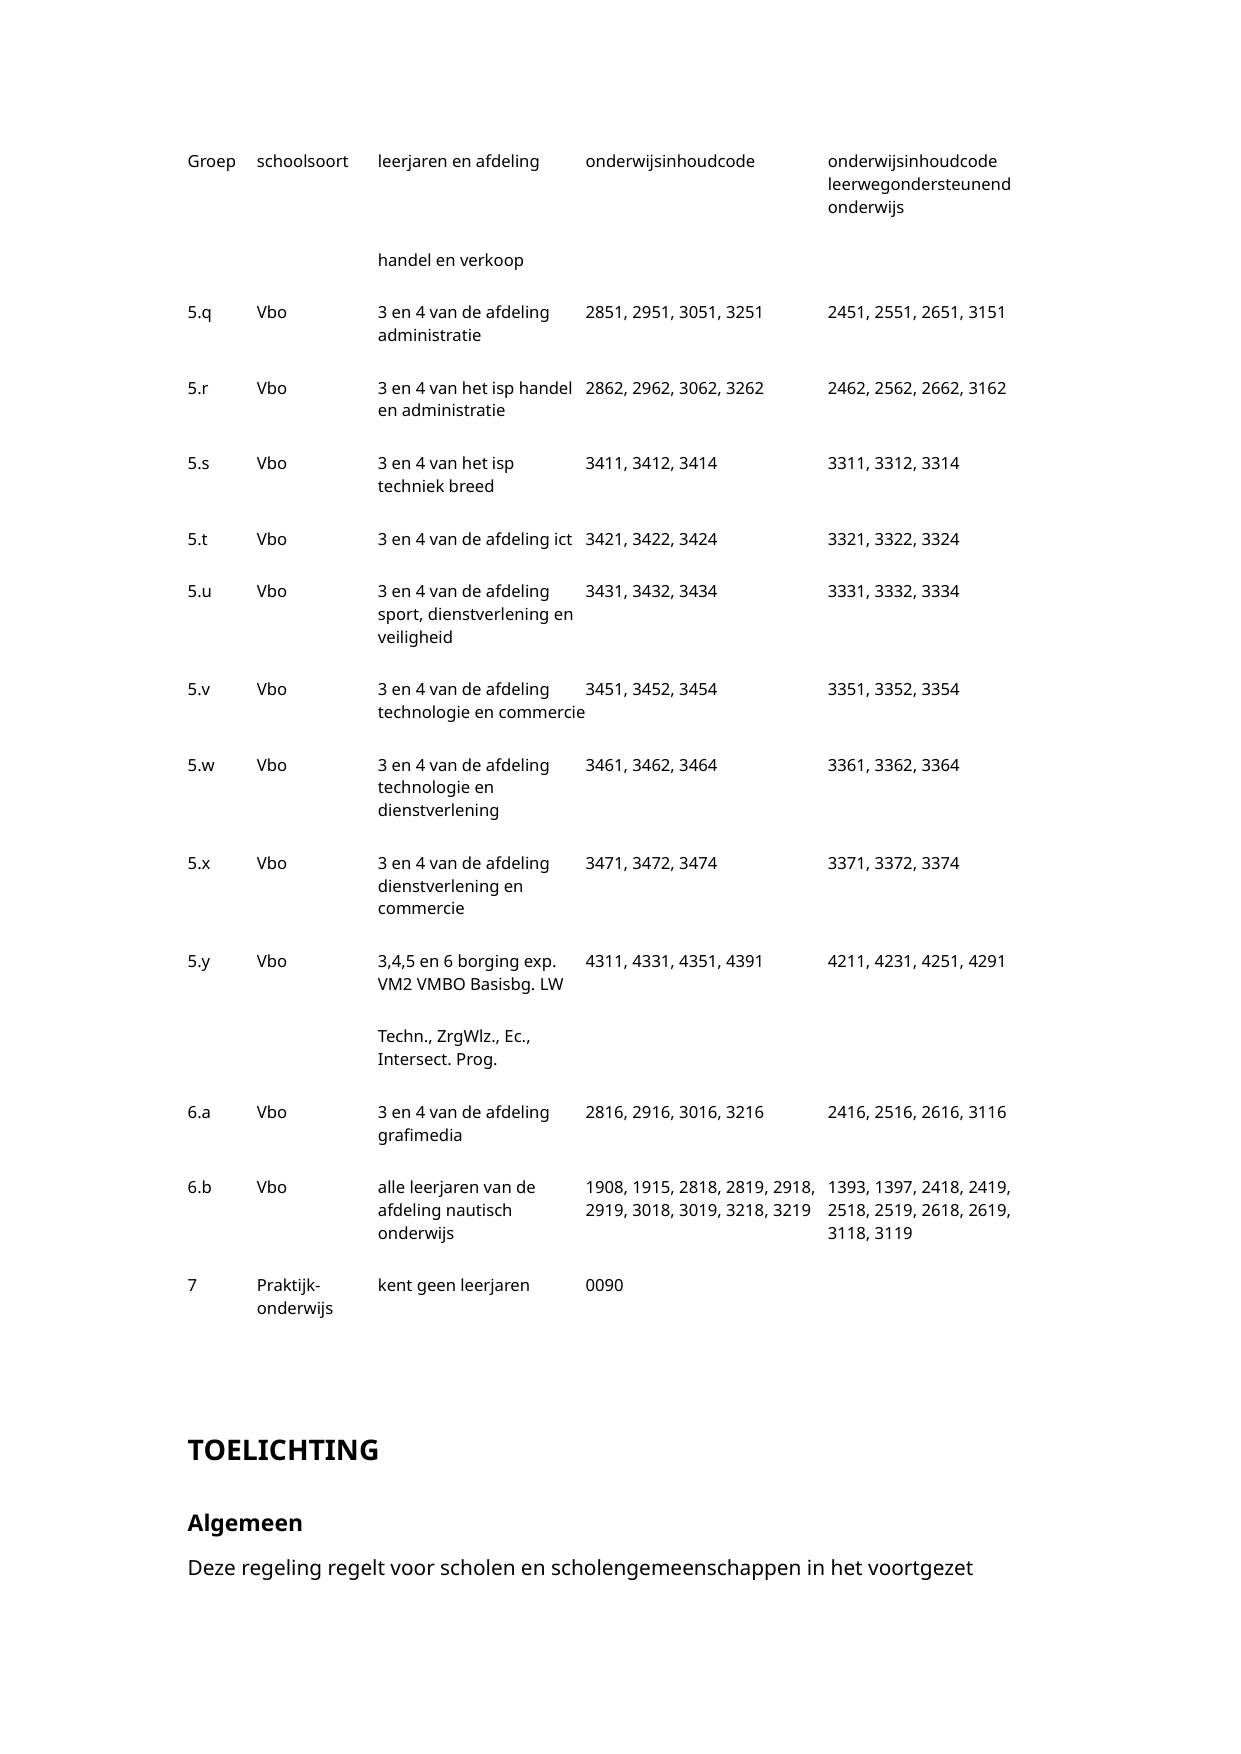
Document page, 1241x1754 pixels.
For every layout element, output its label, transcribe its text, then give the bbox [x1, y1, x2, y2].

table_cell 3 en 4 van het isp techniek breed [378, 452, 585, 527]
table_cell 2451, 2551, 2651, 3151 [828, 301, 1053, 376]
table_cell Vbo [257, 527, 378, 580]
table_cell Vbo [257, 580, 378, 678]
table_cell 3361, 3362, 3364 [828, 753, 1053, 851]
table_header onderwijsinhoudcode leerwegondersteunend onderwijs [828, 150, 1053, 248]
table_cell kent geen leerjaren [378, 1274, 585, 1349]
table_cell 3431, 3432, 3434 [585, 580, 828, 678]
table_cell 5.w [188, 753, 257, 851]
table_cell 2816, 2916, 3016, 3216 [585, 1100, 828, 1176]
table_cell 3 en 4 van de afdeling ict [378, 527, 585, 580]
table_cell Vbo [257, 851, 378, 949]
table_cell Vbo [257, 1176, 378, 1274]
table_cell 1393, 1397, 2418, 2419, 2518, 2519, 2618, 2619, 3118, 3119 [828, 1176, 1053, 1274]
table_header Groep [188, 150, 257, 248]
table_cell 3,4,5 en 6 borging exp. VM2 VMBO Basisbg. LW Techn., ZrgWlz., Ec., Intersect. Prog. [378, 950, 585, 1100]
table_cell 5.v [188, 678, 257, 753]
table_cell 3421, 3422, 3424 [585, 527, 828, 580]
table_cell handel en verkoop [378, 248, 585, 301]
table_cell 5.s [188, 452, 257, 527]
table_cell 4311, 4331, 4351, 4391 [585, 950, 828, 1100]
table_cell 4211, 4231, 4251, 4291 [828, 950, 1053, 1100]
table_cell [828, 248, 1053, 301]
table_cell [257, 248, 378, 301]
table_cell 3411, 3412, 3414 [585, 452, 828, 527]
table_cell 3471, 3472, 3474 [585, 851, 828, 949]
table_cell 2862, 2962, 3062, 3262 [585, 376, 828, 452]
table_cell 3 en 4 van de afdeling sport, dienstverlening en veiligheid [378, 580, 585, 678]
table_cell [828, 1274, 1053, 1349]
table_cell Praktijk-onderwijs [257, 1274, 378, 1349]
table_cell Vbo [257, 753, 378, 851]
table_cell 3 en 4 van de afdeling dienstverlening en commercie [378, 851, 585, 949]
subtitle Algemeen [187, 1506, 1053, 1538]
table_cell 2851, 2951, 3051, 3251 [585, 301, 828, 376]
table_cell 5.r [188, 376, 257, 452]
table_cell 6.a [188, 1100, 257, 1176]
table_cell 1908, 1915, 2818, 2819, 2918, 2919, 3018, 3019, 3218, 3219 [585, 1176, 828, 1274]
table_cell Vbo [257, 452, 378, 527]
table_cell 3311, 3312, 3314 [828, 452, 1053, 527]
table_cell 5.t [188, 527, 257, 580]
table_cell alle leerjaren van de afdeling nautisch onderwijs [378, 1176, 585, 1274]
table_header schoolsoort [257, 150, 378, 248]
table_cell 3451, 3452, 3454 [585, 678, 828, 753]
table_cell Vbo [257, 376, 378, 452]
table_cell 3 en 4 van de afdeling administratie [378, 301, 585, 376]
table_cell 2462, 2562, 2662, 3162 [828, 376, 1053, 452]
table_cell 3321, 3322, 3324 [828, 527, 1053, 580]
table_cell 3 en 4 van de afdeling technologie en commercie [378, 678, 585, 753]
table_cell Vbo [257, 950, 378, 1100]
table_cell 6.b [188, 1176, 257, 1274]
table_cell 0090 [585, 1274, 828, 1349]
table_cell 3 en 4 van de afdeling grafimedia [378, 1100, 585, 1176]
table_cell 3461, 3462, 3464 [585, 753, 828, 851]
table_cell 3 en 4 van het isp handel en administratie [378, 376, 585, 452]
table_cell 3 en 4 van de afdeling technologie en dienstverlening [378, 753, 585, 851]
table_header leerjaren en afdeling [378, 150, 585, 248]
table_cell [585, 248, 828, 301]
table_cell Vbo [257, 301, 378, 376]
table_cell [188, 248, 257, 301]
table_cell 7 [188, 1274, 257, 1349]
table_cell 5.u [188, 580, 257, 678]
table_cell 5.q [188, 301, 257, 376]
text Deze regeling regelt voor scholen en scholengemeenschappen in het voortgezet [187, 1553, 1053, 1581]
table_header onderwijsinhoudcode [585, 150, 828, 248]
table_cell Vbo [257, 678, 378, 753]
table_cell 3351, 3352, 3354 [828, 678, 1053, 753]
subtitle TOELICHTING [187, 1430, 1053, 1469]
table_cell 5.x [188, 851, 257, 949]
table_cell Vbo [257, 1100, 378, 1176]
table_cell 2416, 2516, 2616, 3116 [828, 1100, 1053, 1176]
table_cell 3331, 3332, 3334 [828, 580, 1053, 678]
table_cell 5.y [188, 950, 257, 1100]
table_cell 3371, 3372, 3374 [828, 851, 1053, 949]
